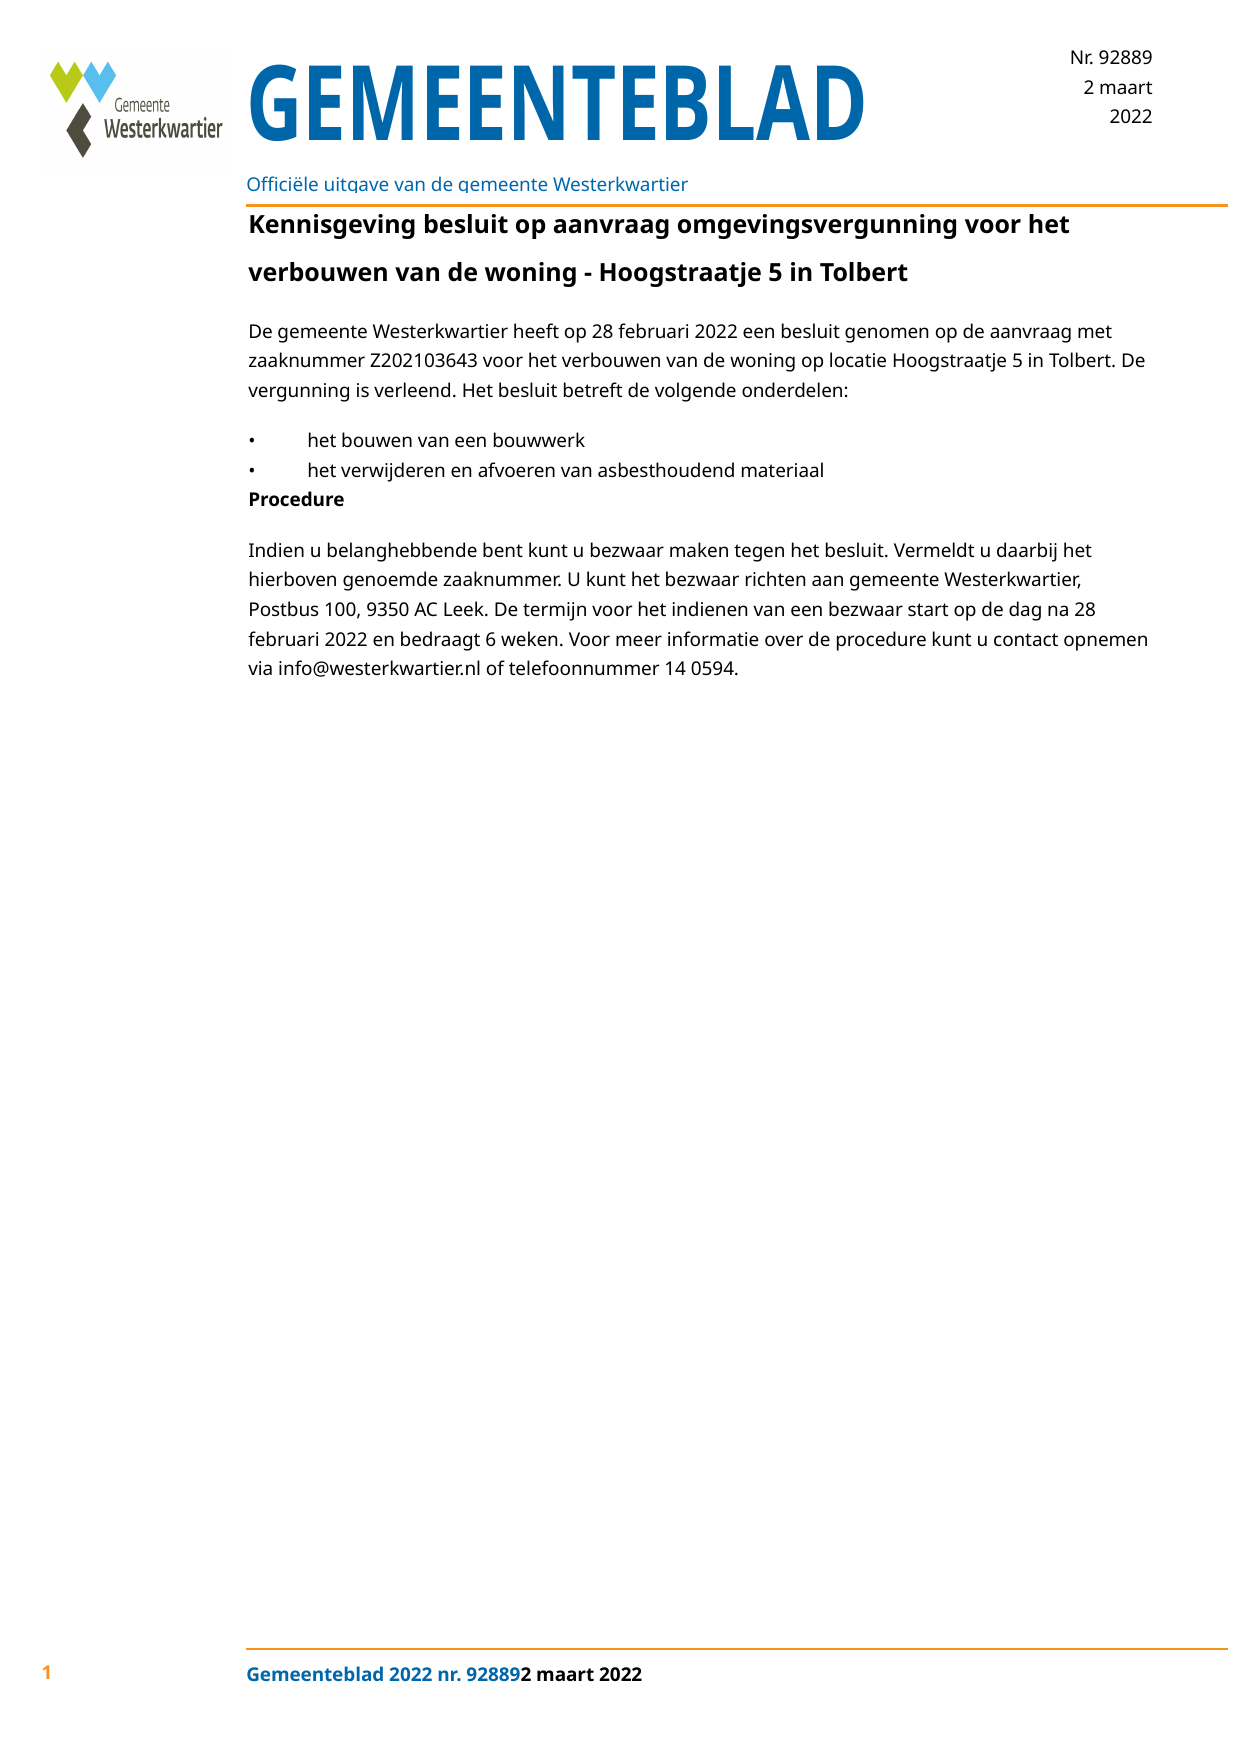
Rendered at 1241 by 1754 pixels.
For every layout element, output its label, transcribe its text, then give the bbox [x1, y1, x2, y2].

text Indien u belanghebbende bent kunt u bezwaar maken tegen het besluit. Vermeldt u daarbij het hierboven genoemde zaaknummer. U kunt het bezwaar richten aan gemeente Westerkwartier, Postbus 100, 9350 AC Leek. De termijn voor het indienen van een bezwaar start op de dag na 28 februari 2022 en bedraagt 6 weken. Voor meer informatie over de procedure kunt u contact opnemen via info@westerkwartier.nl of telefoonnummer 14 0594. [248, 537, 1152, 681]
text Procedure [248, 487, 1152, 512]
text Kennisgeving besluit op aanvraag omgevingsvergunning voor het verbouwen van de woning - Hoogstraatje 5 in Tolbert [248, 207, 1152, 288]
text De gemeente Westerkwartier heeft op 28 februari 2022 een besluit genomen op de aanvraag met zaaknummer Z202103643 voor het verbouwen van de woning op locatie Hoogstraatje 5 in Tolbert. De vergunning is verleend. Het besluit betreft de volgende onderdelen: [248, 318, 1152, 403]
list het bouwen van een bouwwerk [248, 427, 1152, 453]
list het verwijderen en afvoeren van asbesthoudend materiaal [248, 457, 1152, 483]
picture [41, 47, 231, 172]
